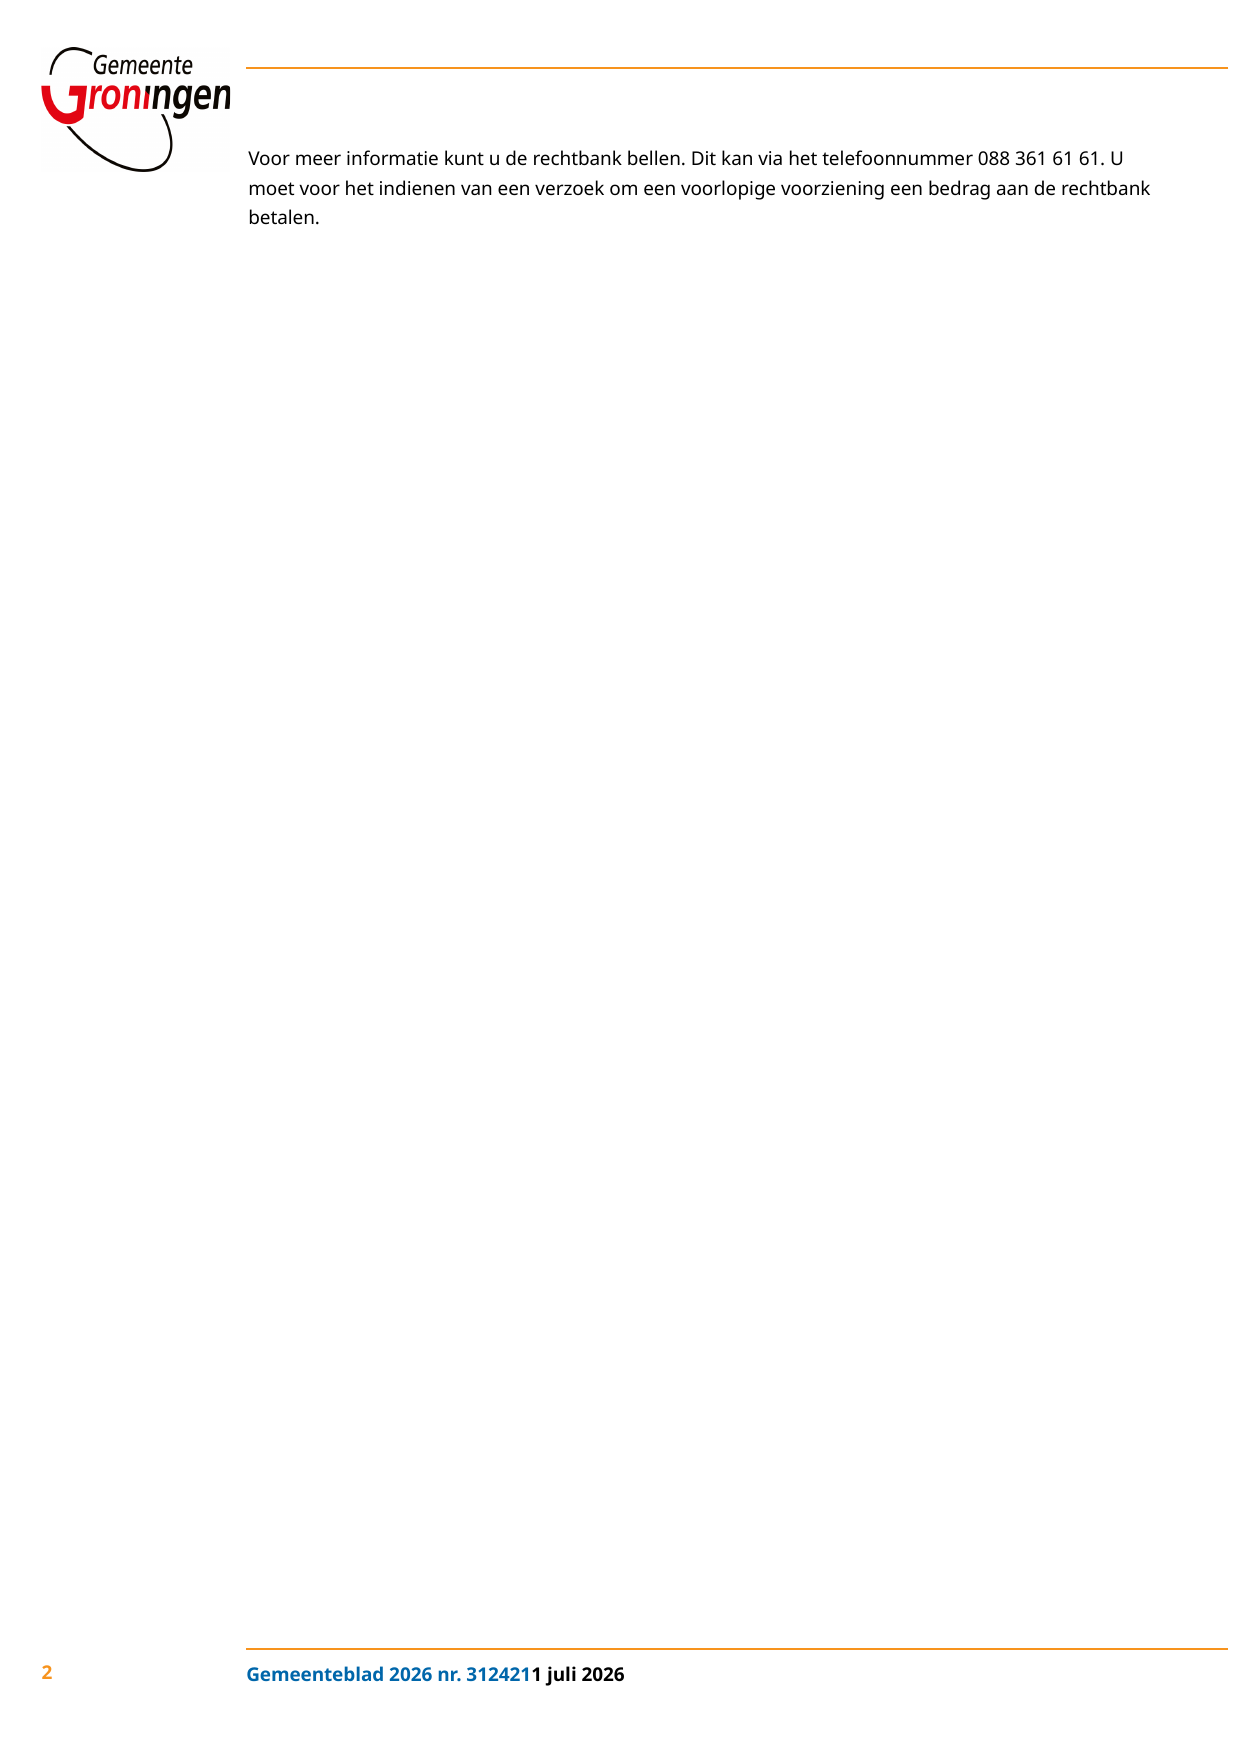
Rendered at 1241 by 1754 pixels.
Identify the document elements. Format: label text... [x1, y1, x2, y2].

picture [41, 47, 231, 172]
text Voor meer informatie kunt u de rechtbank bellen. Dit kan via het telefoonnummer 088 361 61 61. U moet voor het indienen van een verzoek om een voorlopige voorziening een bedrag aan de rechtbank betalen. [248, 145, 1152, 230]
